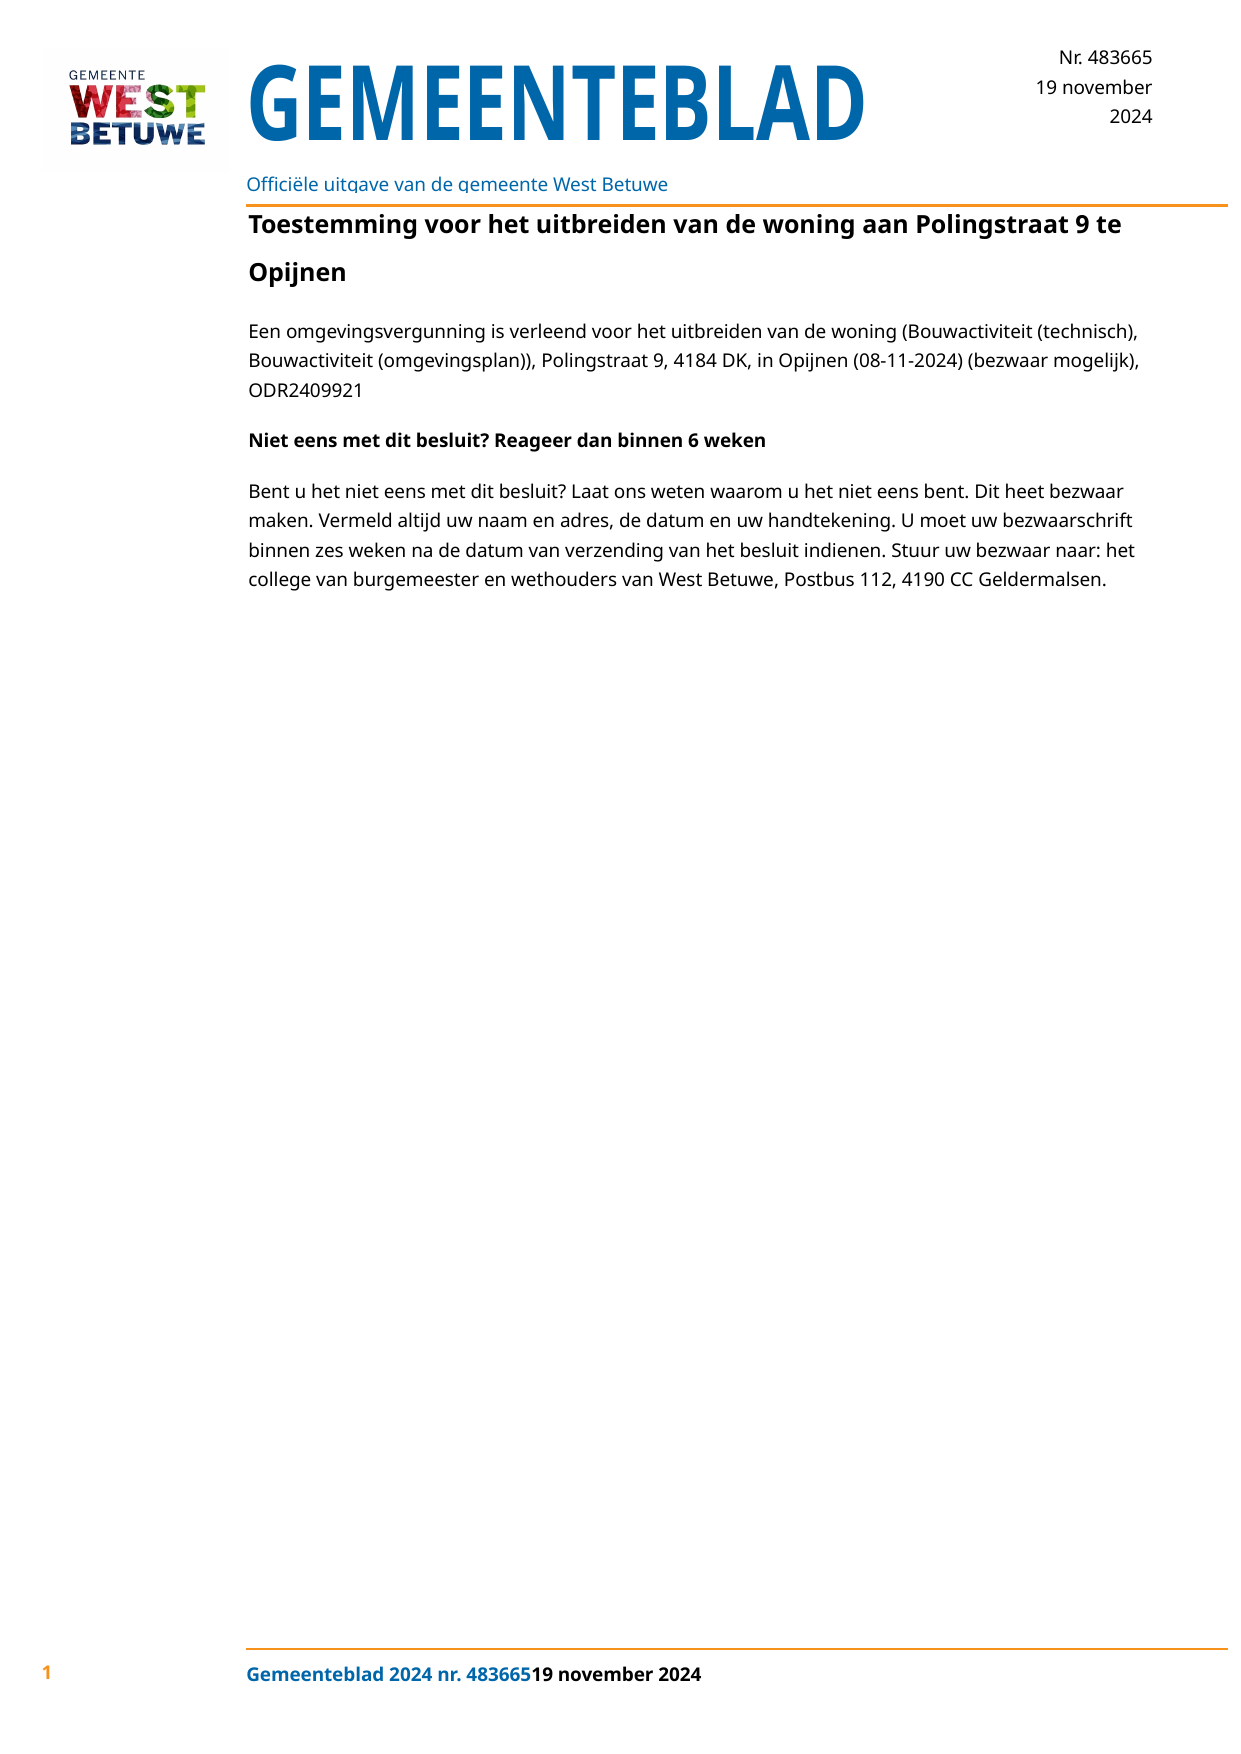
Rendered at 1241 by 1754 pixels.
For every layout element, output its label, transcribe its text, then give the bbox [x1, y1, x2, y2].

text Niet eens met dit besluit? Reageer dan binnen 6 weken [248, 427, 1152, 453]
text Bent u het niet eens met dit besluit? Laat ons weten waarom u het niet eens bent. Dit heet bezwaar maken. Vermeld altijd uw naam en adres, de datum en uw handtekening. U moet uw bezwaarschrift binnen zes weken na de datum van verzending van het besluit indienen. Stuur uw bezwaar naar: het college van burgemeester en wethouders van West Betuwe, Postbus 112, 4190 CC Geldermalsen. [248, 478, 1152, 592]
text Een omgevingsvergunning is verleend voor het uitbreiden van de woning (Bouwactiviteit (technisch), Bouwactiviteit (omgevingsplan)), Polingstraat 9, 4184 DK, in Opijnen (08-11-2024) (bezwaar mogelijk), ODR2409921 [248, 318, 1152, 403]
text Toestemming voor het uitbreiden van de woning aan Polingstraat 9 te Opijnen [248, 207, 1152, 288]
picture [41, 47, 231, 172]
